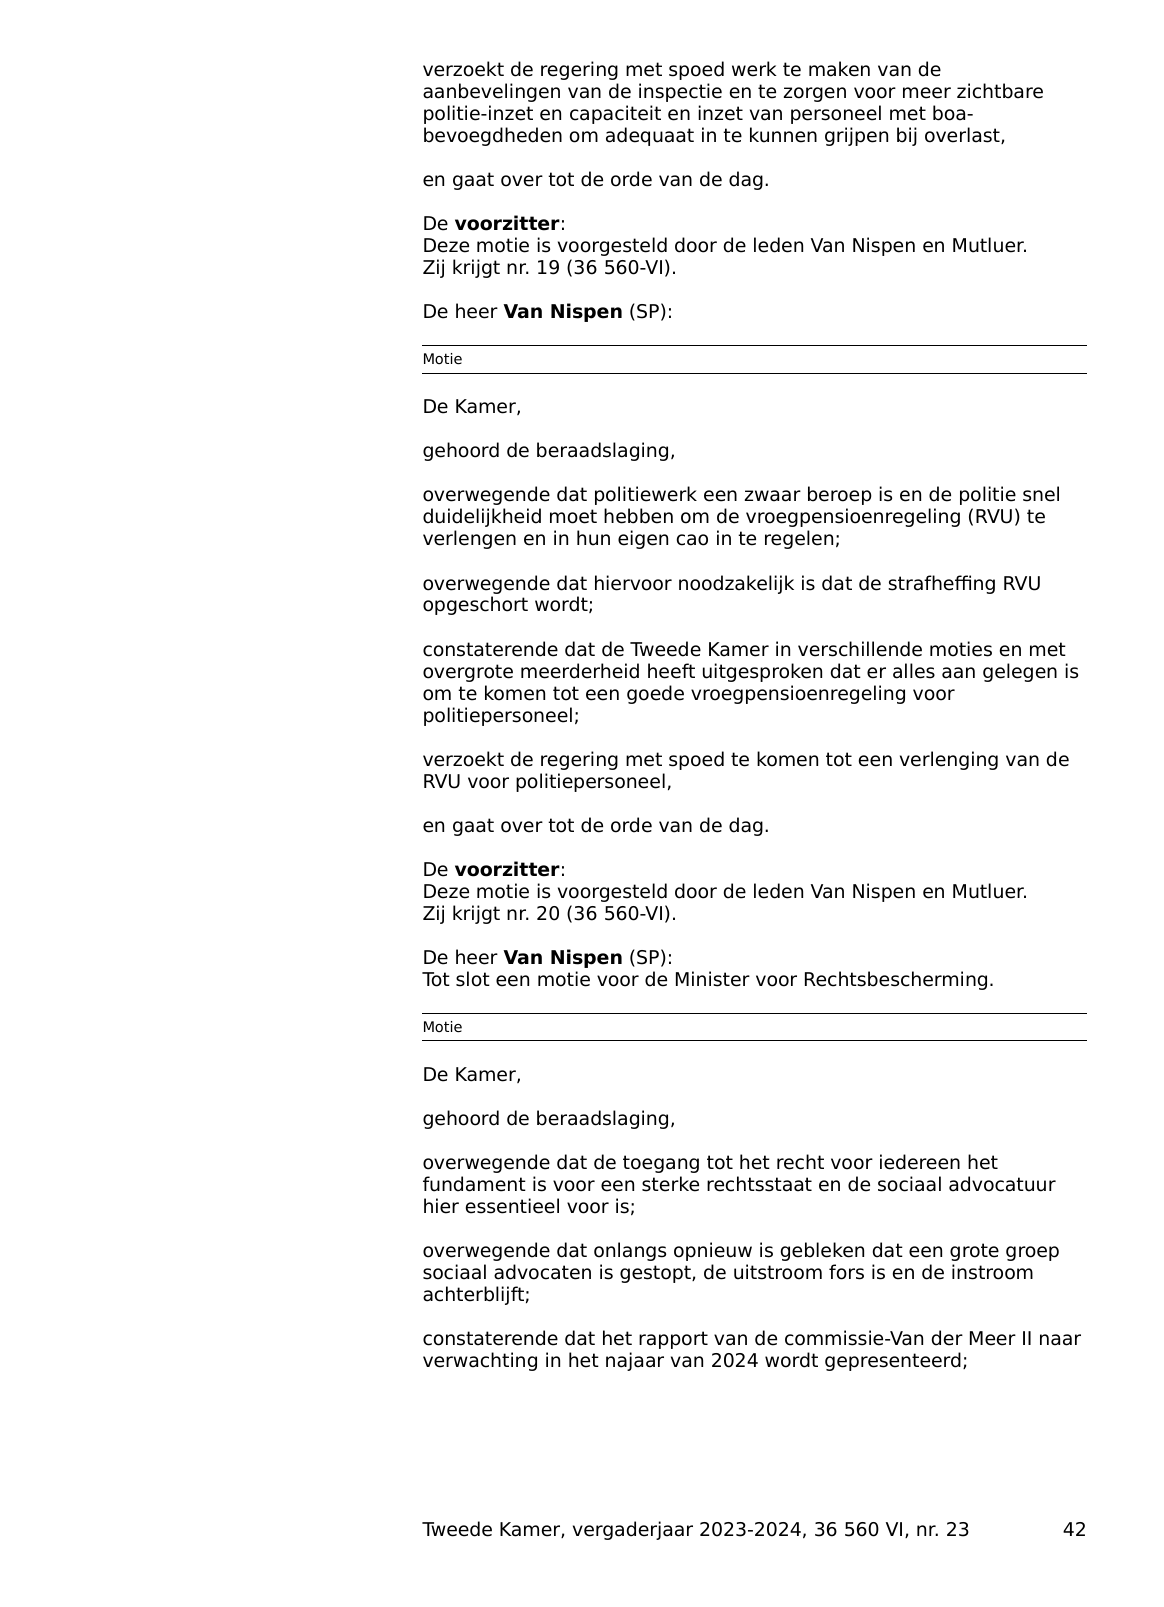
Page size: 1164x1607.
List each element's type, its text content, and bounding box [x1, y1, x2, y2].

text constaterende dat het rapport van de commissie-Van der Meer II naar verwachting in het najaar van 2024 wordt gepresenteerd; [422, 1328, 1087, 1372]
text overwegende dat politiewerk een zwaar beroep is en de politie snel duidelijkheid moet hebben om de vroegpensioenregeling (RVU) te verlengen en in hun eigen cao in te regelen; [422, 484, 1087, 550]
text De heer Van Nispen (SP): [422, 947, 1087, 969]
table_header Motie [422, 1014, 1087, 1040]
text overwegende dat onlangs opnieuw is gebleken dat een grote groep sociaal advocaten is gestopt, de uitstroom fors is en de instroom achterblijft; [422, 1240, 1087, 1306]
text en gaat over tot de orde van de dag. [422, 815, 1087, 837]
text De voorzitter: [422, 859, 1087, 881]
text gehoord de beraadslaging, [422, 440, 1087, 462]
text verzoekt de regering met spoed te komen tot een verlenging van de RVU voor politiepersoneel, [422, 749, 1087, 793]
text en gaat over tot de orde van de dag. [422, 169, 1087, 191]
text overwegende dat de toegang tot het recht voor iedereen het fundament is voor een sterke rechtsstaat en de sociaal advocatuur hier essentieel voor is; [422, 1152, 1087, 1218]
text Tot slot een motie voor de Minister voor Rechtsbescherming. [422, 969, 1087, 991]
table_header Motie [422, 346, 1087, 373]
text Zij krijgt nr. 20 (36 560-VI). [422, 903, 1087, 925]
text Deze motie is voorgesteld door de leden Van Nispen en Mutluer. [422, 881, 1087, 903]
text De voorzitter: [422, 213, 1087, 235]
text Zij krijgt nr. 19 (36 560-VI). [422, 257, 1087, 279]
text overwegende dat hiervoor noodzakelijk is dat de strafheffing RVU opgeschort wordt; [422, 572, 1087, 616]
text De Kamer, [422, 1063, 1087, 1086]
text constaterende dat de Tweede Kamer in verschillende moties en met overgrote meerderheid heeft uitgesproken dat er alles aan gelegen is om te komen tot een goede vroegpensioenregeling voor politiepersoneel; [422, 638, 1087, 726]
text De heer Van Nispen (SP): [422, 301, 1087, 323]
text gehoord de beraadslaging, [422, 1108, 1087, 1130]
text verzoekt de regering met spoed werk te maken van de aanbevelingen van de inspectie en te zorgen voor meer zichtbare politie-inzet en capaciteit en inzet van personeel met boa-bevoegdheden om adequaat in te kunnen grijpen bij overlast, [422, 59, 1087, 147]
text De Kamer, [422, 396, 1087, 418]
text Deze motie is voorgesteld door de leden Van Nispen en Mutluer. [422, 235, 1087, 257]
